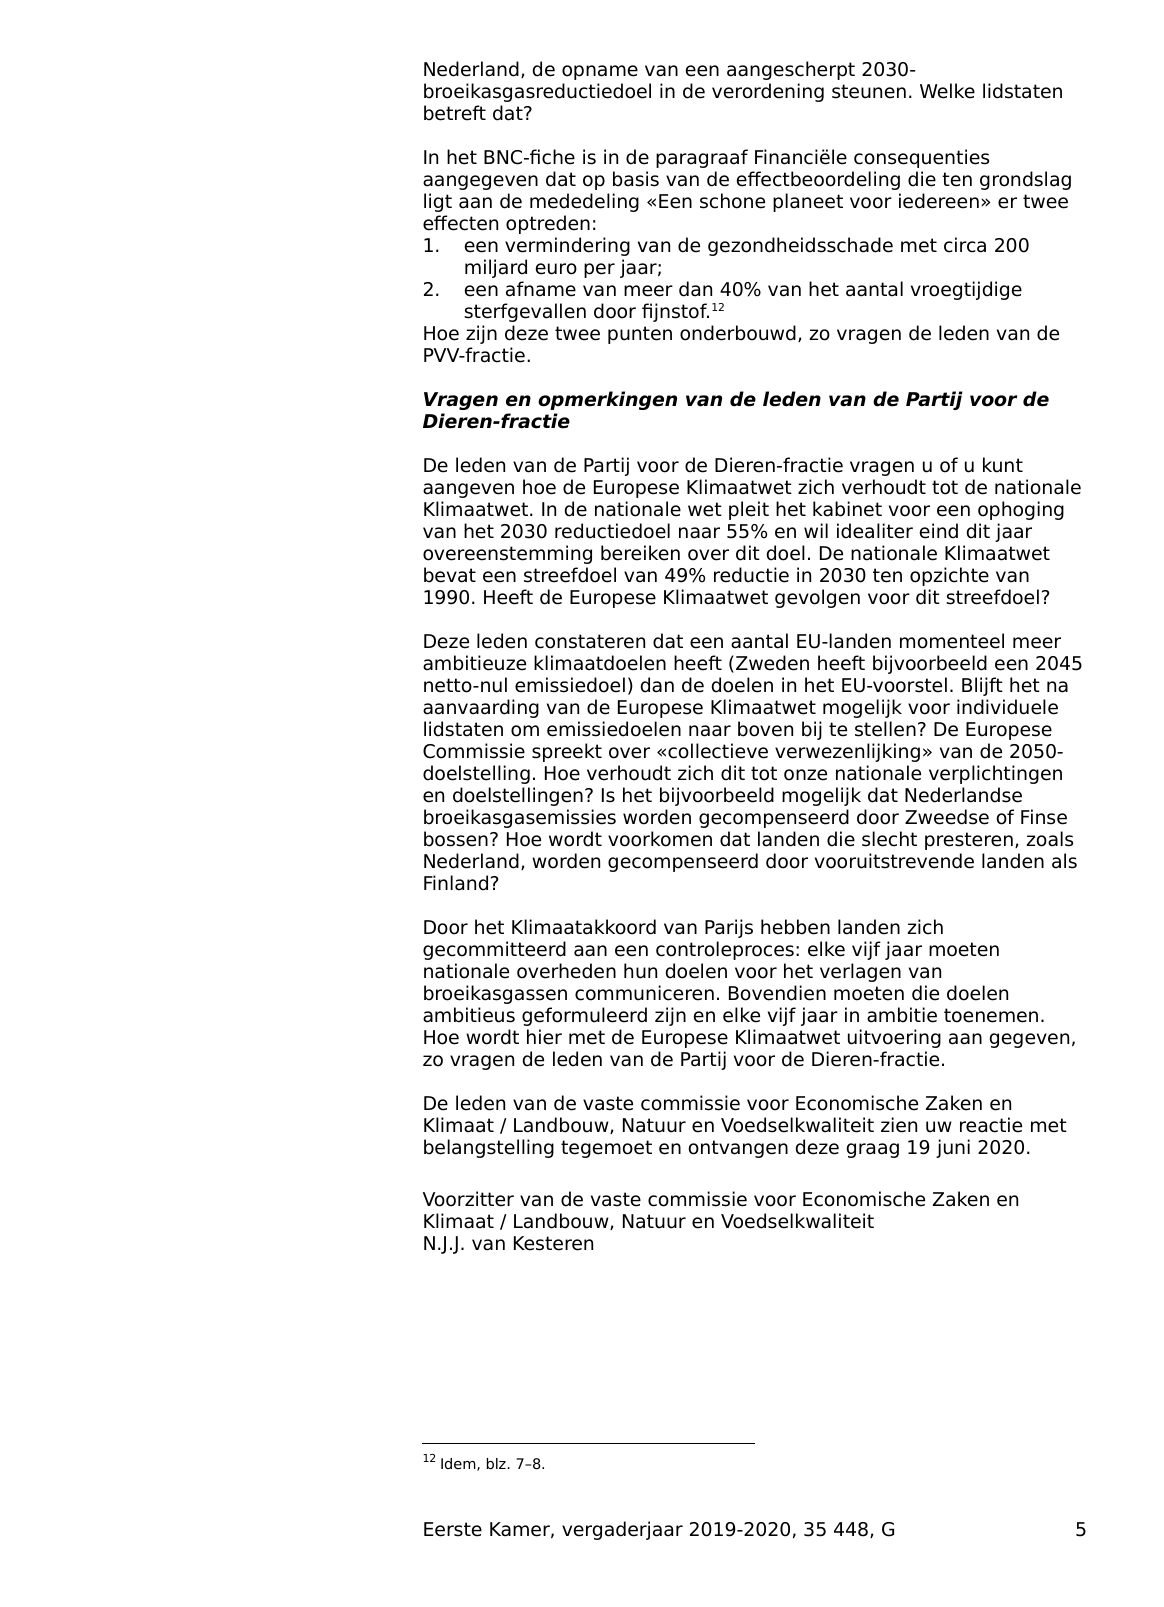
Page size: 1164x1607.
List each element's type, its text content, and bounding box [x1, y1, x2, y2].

text Deze leden constateren dat een aantal EU-landen momenteel meer ambitieuze klimaatdoelen heeft (Zweden heeft bijvoorbeeld een 2045 netto-nul emissiedoel) dan de doelen in het EU-voorstel. Blijft het na aanvaarding van de Europese Klimaatwet mogelijk voor individuele lidstaten om emissiedoelen naar boven bij te stellen? De Europese Commissie spreekt over «collectieve verwezenlijking» van de 2050-doelstelling. Hoe verhoudt zich dit tot onze nationale verplichtingen en doelstellingen? Is het bijvoorbeeld mogelijk dat Nederlandse broeikasgasemissies worden gecompenseerd door Zweedse of Finse bossen? Hoe wordt voorkomen dat landen die slecht presteren, zoals Nederland, worden gecompenseerd door vooruitstrevende landen als Finland? [422, 631, 1087, 895]
text Voorzitter van de vaste commissie voor Economische Zaken en Klimaat / Landbouw, Natuur en Voedselkwaliteit N.J.J. van Kesteren [422, 1189, 1087, 1255]
text 2. een afname van meer dan 40% van het aantal vroegtijdige sterfgevallen door fijnstof. [422, 279, 1087, 323]
text Door het Klimaatakkoord van Parijs hebben landen zich gecommitteerd aan een controleproces: elke vijf jaar moeten nationale overheden hun doelen voor het verlagen van broeikasgassen communiceren. Bovendien moeten die doelen ambitieus geformuleerd zijn en elke vijf jaar in ambitie toenemen. Hoe wordt hier met de Europese Klimaatwet uitvoering aan gegeven, zo vragen de leden van de Partij voor de Dieren-fractie. [422, 917, 1087, 1071]
text Idem, blz. 7–8. [422, 1452, 1087, 1474]
text Hoe zijn deze twee punten onderbouwd, zo vragen de leden van de PVV-fractie. [422, 323, 1087, 367]
text Nederland, de opname van een aangescherpt 2030-broeikasgasreductiedoel in de verordening steunen. Welke lidstaten betreft dat? [422, 59, 1087, 125]
text 1. een vermindering van de gezondheidsschade met circa 200 miljard euro per jaar; [422, 235, 1087, 279]
text De leden van de vaste commissie voor Economische Zaken en Klimaat / Landbouw, Natuur en Voedselkwaliteit zien uw reactie met belangstelling tegemoet en ontvangen deze graag 19 juni 2020. [422, 1093, 1087, 1159]
subtitle Vragen en opmerkingen van de leden van de Partij voor de Dieren-fractie [422, 389, 1087, 433]
text In het BNC-fiche is in de paragraaf Financiële consequenties aangegeven dat op basis van de effectbeoordeling die ten grondslag ligt aan de mededeling «Een schone planeet voor iedereen» er twee effecten optreden: [422, 147, 1087, 235]
text De leden van de Partij voor de Dieren-fractie vragen u of u kunt aangeven hoe de Europese Klimaatwet zich verhoudt tot de nationale Klimaatwet. In de nationale wet pleit het kabinet voor een ophoging van het 2030 reductiedoel naar 55% en wil idealiter eind dit jaar overeenstemming bereiken over dit doel. De nationale Klimaatwet bevat een streefdoel van 49% reductie in 2030 ten opzichte van 1990. Heeft de Europese Klimaatwet gevolgen voor dit streefdoel? [422, 455, 1087, 609]
